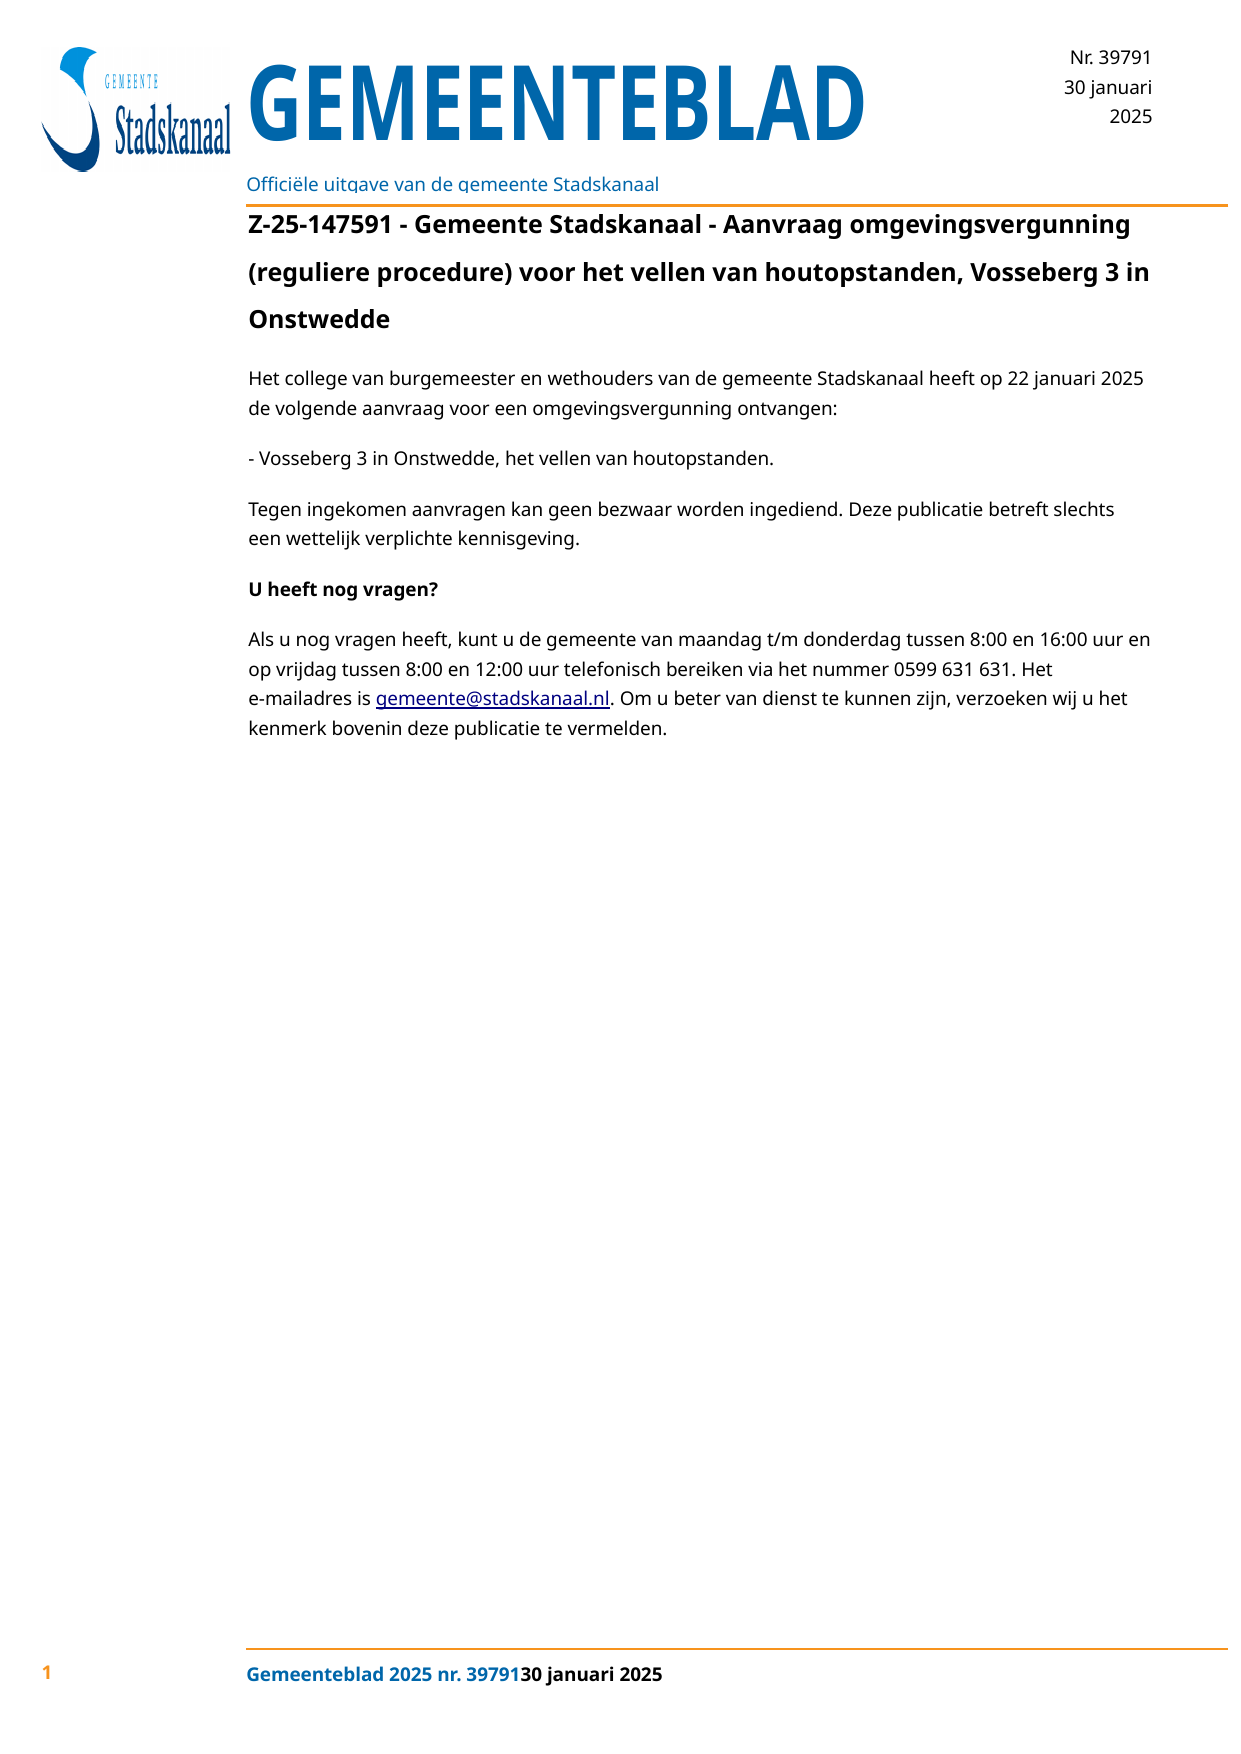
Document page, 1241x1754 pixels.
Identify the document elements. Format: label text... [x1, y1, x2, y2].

text Tegen ingekomen aanvragen kan geen bezwaar worden ingediend. Deze publicatie betreft slechts een wettelijk verplichte kennisgeving. [248, 496, 1152, 551]
text Z-25-147591 - Gemeente Stadskanaal - Aanvraag omgevingsvergunning (reguliere procedure) voor het vellen van houtopstanden, Vosseberg 3 in Onstwedde [248, 207, 1152, 336]
text Als u nog vragen heeft, kunt u de gemeente van maandag t/m donderdag tussen 8:00 en 16:00 uur en op vrijdag tussen 8:00 en 12:00 uur telefonisch bereiken via het nummer 0599 631 631. Het e‑mailadres is gemeente@stadskanaal.nl. Om u beter van dienst te kunnen zijn, verzoeken wij u het kenmerk bovenin deze publicatie te vermelden. [248, 626, 1152, 741]
text Het college van burgemeester en wethouders van de gemeente Stadskanaal heeft op 22 januari 2025 de volgende aanvraag voor een omgevingsvergunning ontvangen: [248, 366, 1152, 421]
text - Vosseberg 3 in Onstwedde, het vellen van houtopstanden. [248, 446, 1152, 471]
picture [41, 47, 231, 172]
text U heeft nog vragen? [248, 576, 1152, 602]
